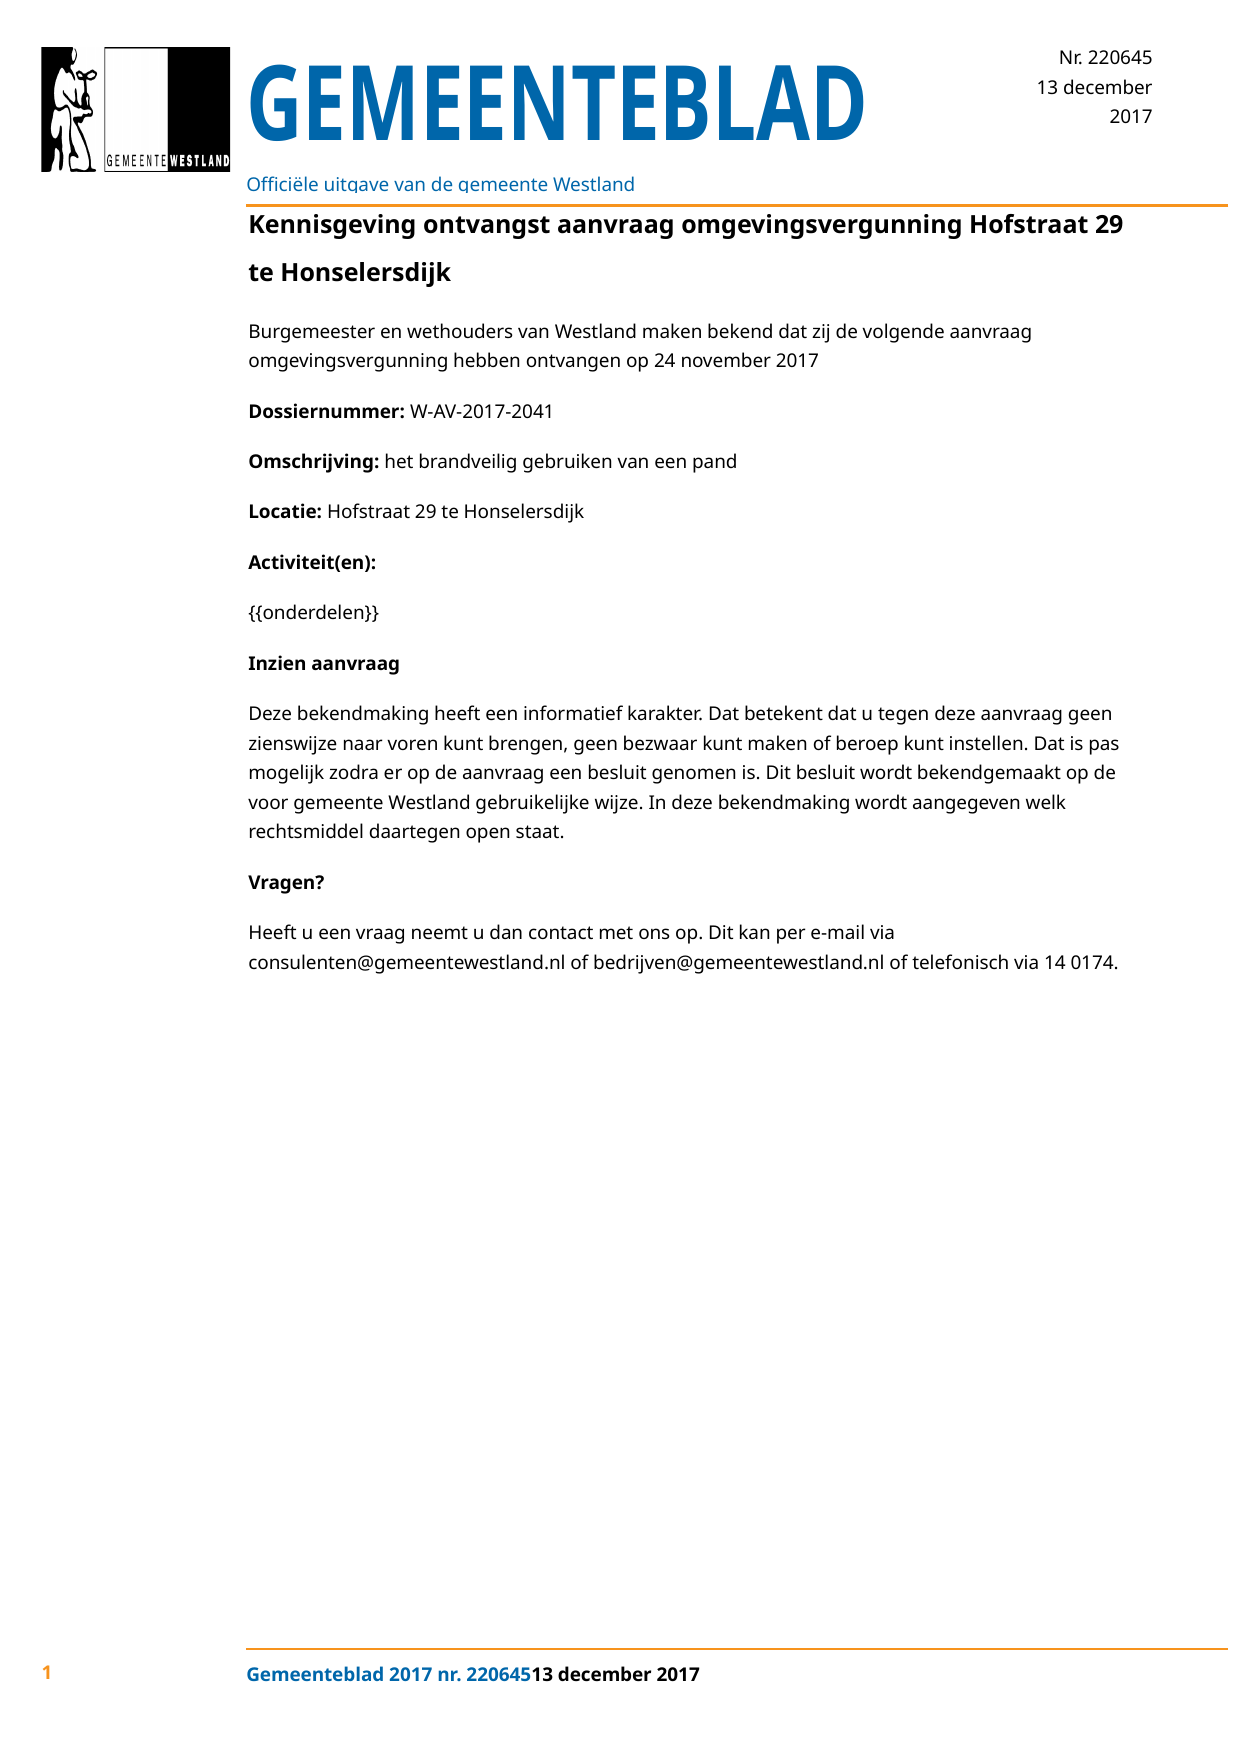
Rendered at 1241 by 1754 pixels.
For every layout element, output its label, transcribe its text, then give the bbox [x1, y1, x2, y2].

text Burgemeester en wethouders van Westland maken bekend dat zij de volgende aanvraag omgevingsvergunning hebben ontvangen op 24 november 2017 [248, 318, 1152, 373]
text Kennisgeving ontvangst aanvraag omgevingsvergunning Hofstraat 29 te Honselersdijk [248, 207, 1152, 288]
text Activiteit(en): [248, 549, 1152, 575]
text Heeft u een vraag neemt u dan contact met ons op. Dit kan per e-mail via consulenten@gemeentewestland.nl of bedrijven@gemeentewestland.nl of telefonisch via 14 0174. [248, 919, 1152, 975]
text Omschrijving: het brandveilig gebruiken van een pand [248, 448, 1152, 474]
text Deze bekendmaking heeft een informatief karakter. Dat betekent dat u tegen deze aanvraag geen zienswijze naar voren kunt brengen, geen bezwaar kunt maken of beroep kunt instellen. Dat is pas mogelijk zodra er op de aanvraag een besluit genomen is. Dit besluit wordt bekendgemaakt op de voor gemeente Westland gebruikelijke wijze. In deze bekendmaking wordt aangegeven welk rechtsmiddel daartegen open staat. [248, 700, 1152, 844]
text Locatie: Hofstraat 29 te Honselersdijk [248, 499, 1152, 524]
text Inzien aanvraag [248, 650, 1152, 676]
text {{onderdelen}} [248, 599, 1152, 625]
text Dossiernummer: W-AV-2017-2041 [248, 398, 1152, 424]
picture [41, 47, 231, 172]
text Vragen? [248, 869, 1152, 895]
